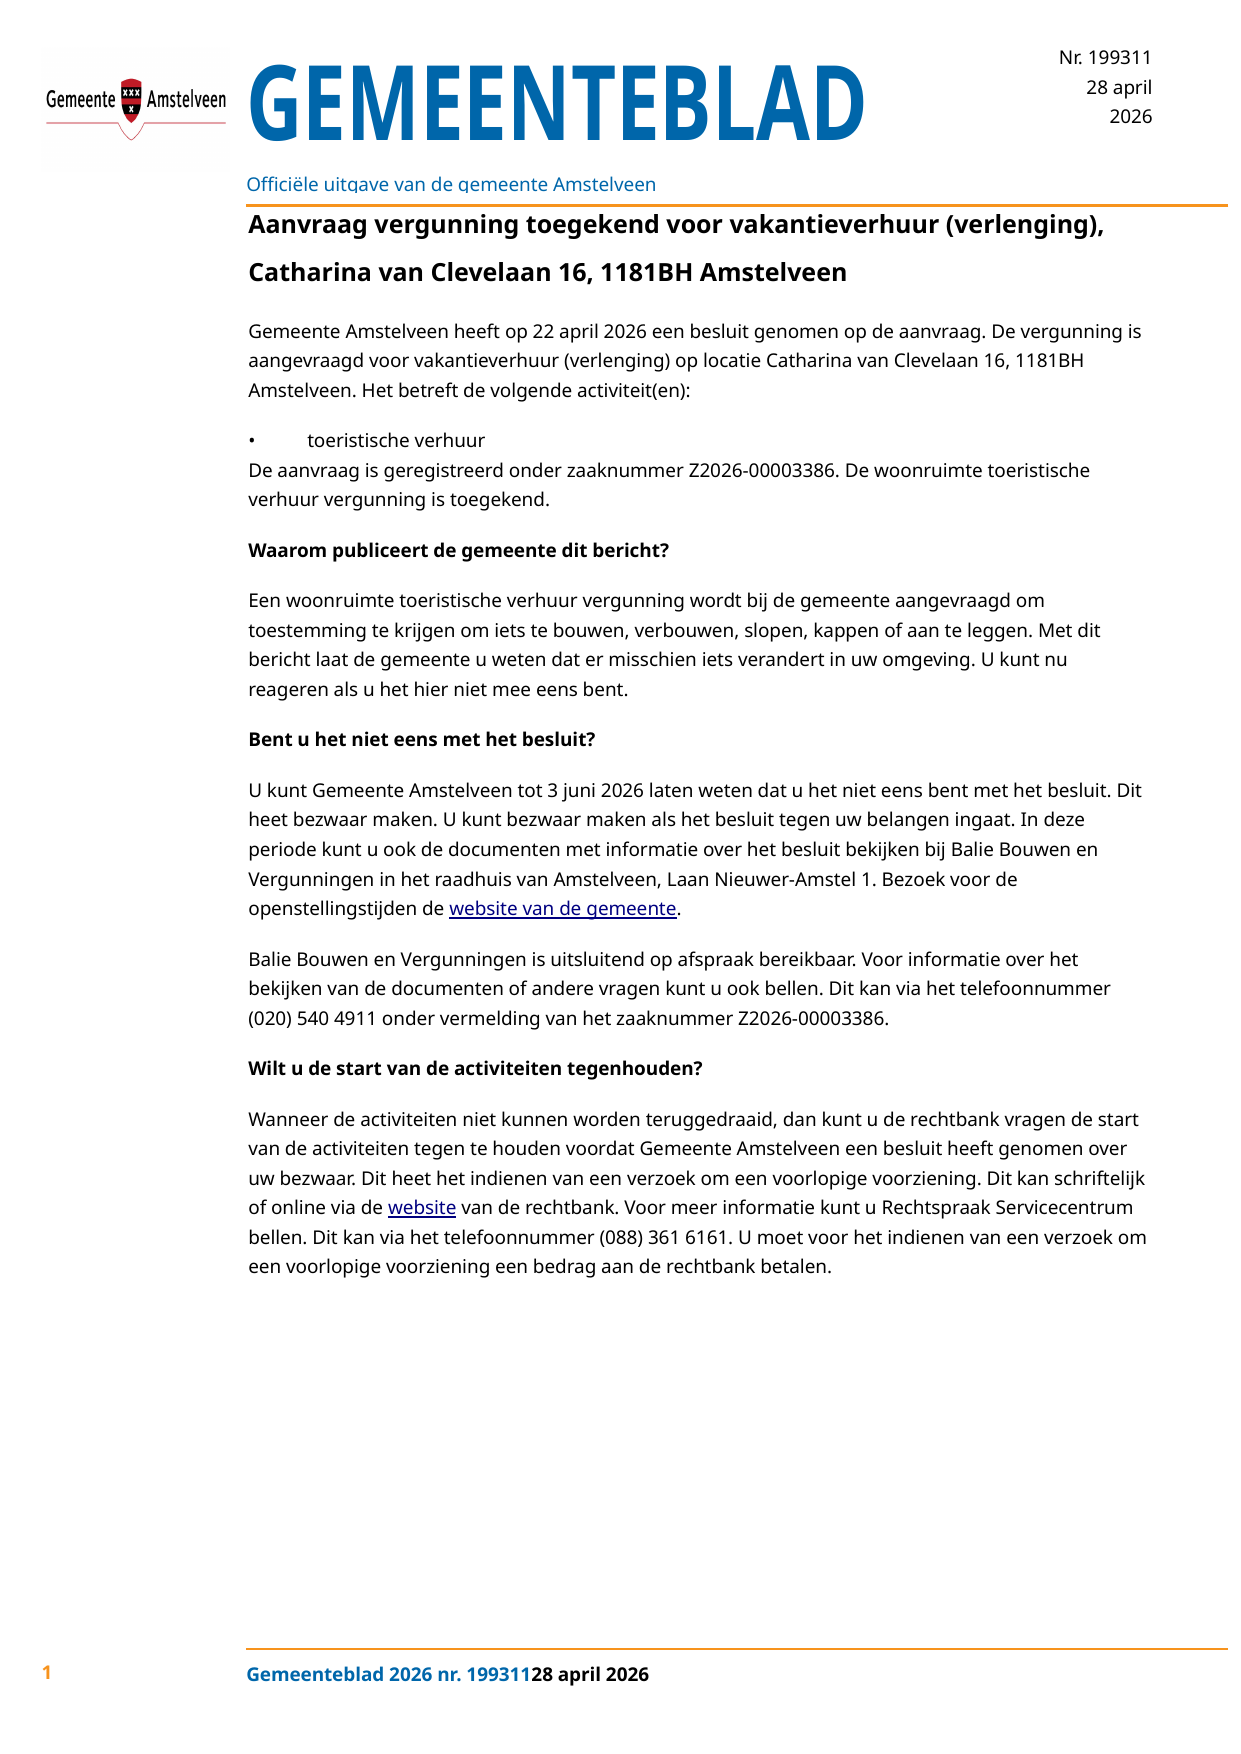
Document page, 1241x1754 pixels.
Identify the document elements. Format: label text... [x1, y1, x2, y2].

text Een woonruimte toeristische verhuur vergunning wordt bij de gemeente aangevraagd om toestemming te krijgen om iets te bouwen, verbouwen, slopen, kappen of aan te leggen. Met dit bericht laat de gemeente u weten dat er misschien iets verandert in uw omgeving. U kunt nu reageren als u het hier niet mee eens bent. [248, 587, 1152, 702]
text Aanvraag vergunning toegekend voor vakantieverhuur (verlenging), Catharina van Clevelaan 16, 1181BH Amstelveen [248, 207, 1152, 288]
text Balie Bouwen en Vergunningen is uitsluitend op afspraak bereikbaar. Voor informatie over het bekijken van de documenten of andere vragen kunt u ook bellen. Dit kan via het telefoonnummer (020) 540 4911 onder vermelding van het zaaknummer Z2026-00003386. [248, 946, 1152, 1031]
text Waarom publiceert de gemeente dit bericht? [248, 537, 1152, 563]
list toeristische verhuur [248, 427, 1152, 453]
text Gemeente Amstelveen heeft op 22 april 2026 een besluit genomen op de aanvraag. De vergunning is aangevraagd voor vakantieverhuur (verlenging) op locatie Catharina van Clevelaan 16, 1181BH Amstelveen. Het betreft de volgende activiteit(en): [248, 318, 1152, 403]
text U kunt Gemeente Amstelveen tot 3 juni 2026 laten weten dat u het niet eens bent met het besluit. Dit heet bezwaar maken. U kunt bezwaar maken als het besluit tegen uw belangen ingaat. In deze periode kunt u ook de documenten met informatie over het besluit bekijken bij Balie Bouwen en Vergunningen in het raadhuis van Amstelveen, Laan Nieuwer-Amstel 1. Bezoek voor de openstellingstijden de website van de gemeente. [248, 777, 1152, 921]
text Bent u het niet eens met het besluit? [248, 727, 1152, 752]
text Wilt u de start van de activiteiten tegenhouden? [248, 1055, 1152, 1081]
text De aanvraag is geregistreerd onder zaaknummer Z2026-00003386. De woonruimte toeristische verhuur vergunning is toegekend. [248, 457, 1152, 512]
picture [41, 47, 231, 172]
text Wanneer de activiteiten niet kunnen worden teruggedraaid, dan kunt u de rechtbank vragen de start van de activiteiten tegen te houden voordat Gemeente Amstelveen een besluit heeft genomen over uw bezwaar. Dit heet het indienen van een verzoek om een voorlopige voorziening. Dit kan schriftelijk of online via de website van de rechtbank. Voor meer informatie kunt u Rechtspraak Servicecentrum bellen. Dit kan via het telefoonnummer (088) 361 6161. U moet voor het indienen van een verzoek om een voorlopige voorziening een bedrag aan de rechtbank betalen. [248, 1106, 1152, 1279]
